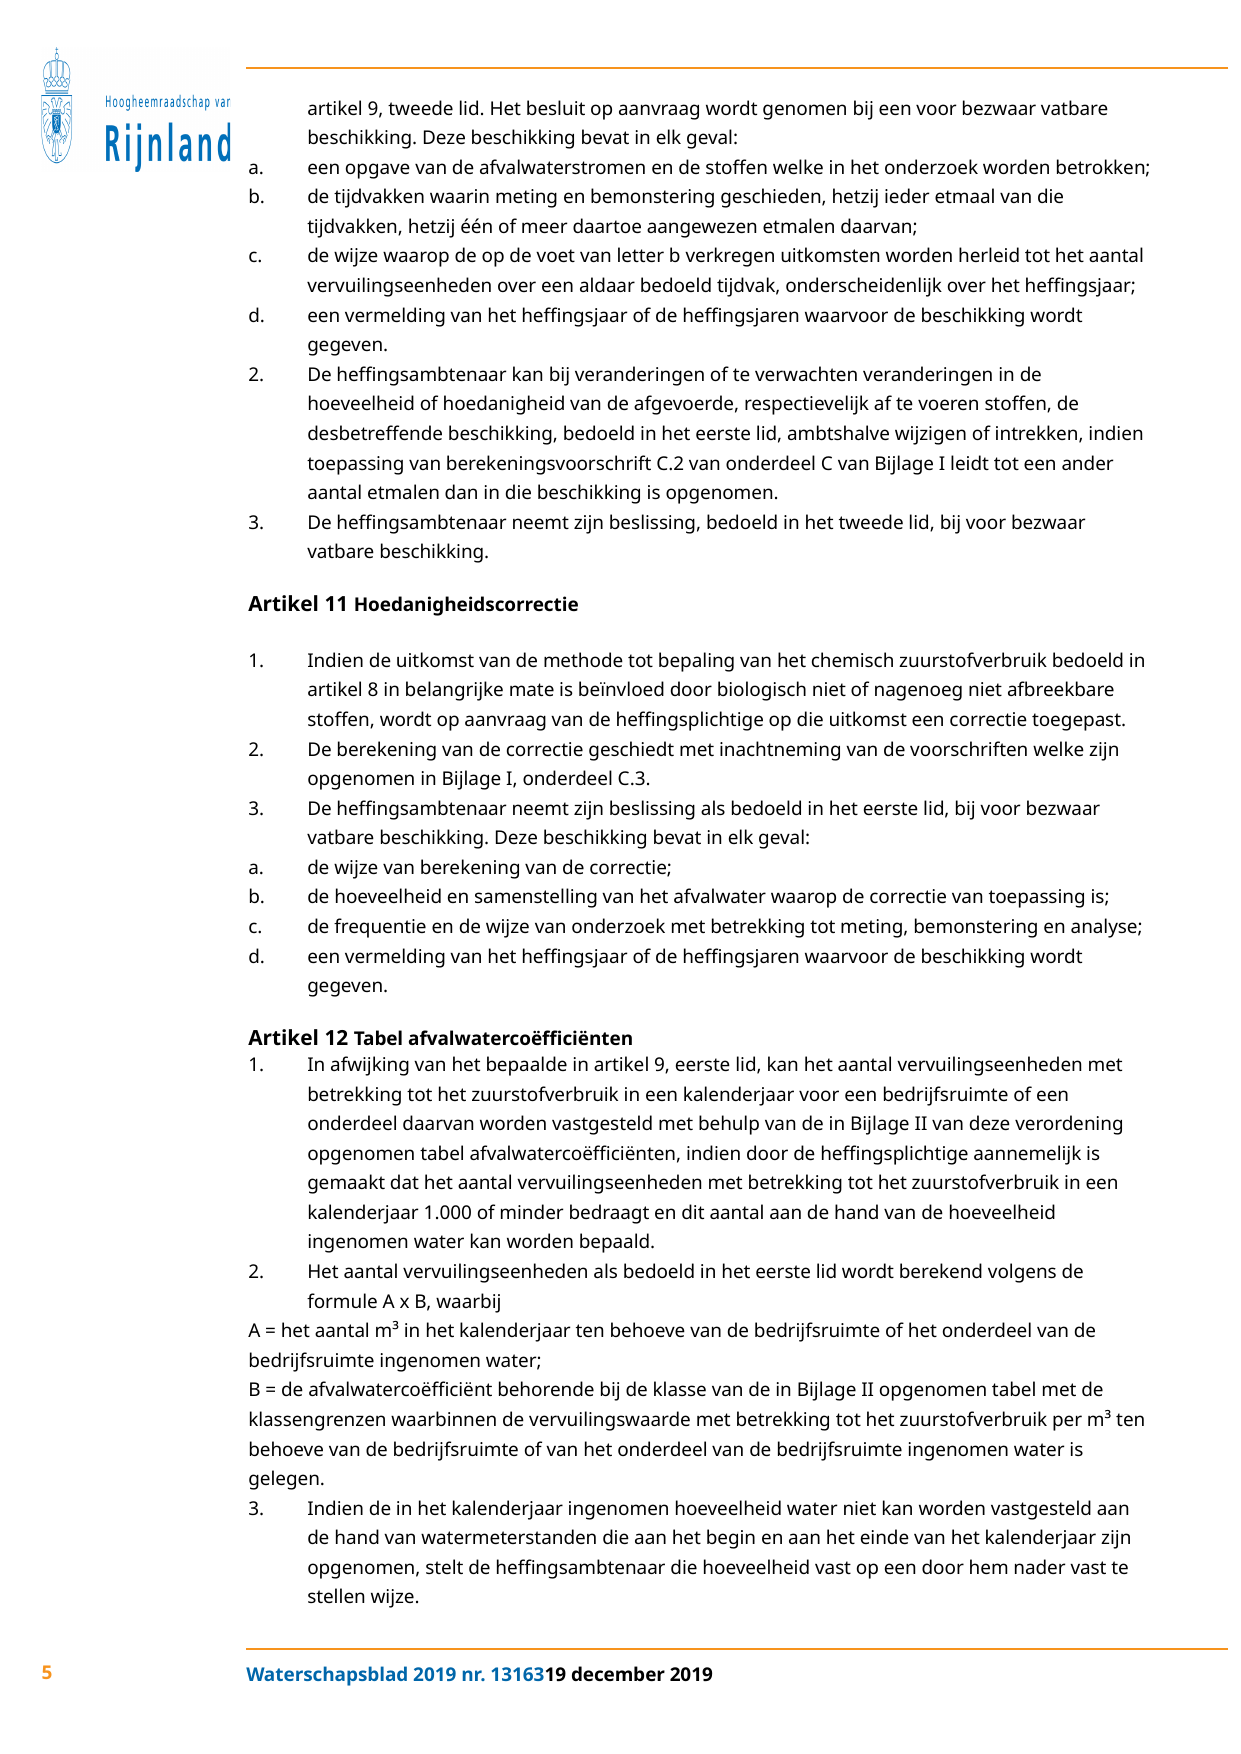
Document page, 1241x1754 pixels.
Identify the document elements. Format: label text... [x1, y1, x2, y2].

list de wijze van berekening van de correctie; [248, 854, 1152, 880]
list een vermelding van het heffingsjaar of de heffingsjaren waarvoor de beschikking wordt gegeven. [248, 302, 1152, 357]
list de frequentie en de wijze van onderzoek met betrekking tot meting, bemonstering en analyse; [248, 913, 1152, 939]
list artikel 9, tweede lid. Het besluit op aanvraag wordt genomen bij een voor bezwaar vatbare beschikking. Deze beschikking bevat in elk geval: [248, 95, 1152, 150]
list De heffingsambtenaar neemt zijn beslissing, bedoeld in het tweede lid, bij voor bezwaar vatbare beschikking. [248, 509, 1152, 564]
text B = de afvalwatercoëfficiënt behorende bij de klasse van de in Bijlage II opgenomen tabel met de klassengrenzen waarbinnen de vervuilingswaarde met betrekking tot het zuurstofverbruik per m³ ten behoeve van de bedrijfsruimte of van het onderdeel van de bedrijfsruimte ingenomen water is gelegen. [248, 1377, 1152, 1491]
list de hoeveelheid en samenstelling van het afvalwater waarop de correctie van toepassing is; [248, 884, 1152, 909]
list De berekening van de correctie geschiedt met inachtneming van de voorschriften welke zijn opgenomen in Bijlage I, onderdeel C.3. [248, 736, 1152, 791]
list een vermelding van het heffingsjaar of de heffingsjaren waarvoor de beschikking wordt gegeven. [248, 943, 1152, 998]
list Indien de in het kalenderjaar ingenomen hoeveelheid water niet kan worden vastgesteld aan de hand van watermeterstanden die aan het begin en aan het einde van het kalenderjaar zijn opgenomen, stelt de heffingsambtenaar die hoeveelheid vast op een door hem nader vast te stellen wijze. [248, 1495, 1152, 1609]
list De heffingsambtenaar kan bij veranderingen of te verwachten veranderingen in de hoeveelheid of hoedanigheid van de afgevoerde, respectievelijk af te voeren stoffen, de desbetreffende beschikking, bedoeld in het eerste lid, ambtshalve wijzigen of intrekken, indien toepassing van berekeningsvoorschrift C.2 van onderdeel C van Bijlage I leidt tot een ander aantal etmalen dan in die beschikking is opgenomen. [248, 361, 1152, 505]
list de tijdvakken waarin meting en bemonstering geschieden, hetzij ieder etmaal van die tijdvakken, hetzij één of meer daartoe aangewezen etmalen daarvan; [248, 183, 1152, 239]
text Artikel 11 Hoedanigheidscorrectie [248, 589, 1152, 617]
list Indien de uitkomst van de methode tot bepaling van het chemisch zuurstofverbruik bedoeld in artikel 8 in belangrijke mate is beïnvloed door biologisch niet of nagenoeg niet afbreekbare stoffen, wordt op aanvraag van de heffingsplichtige op die uitkomst een correctie toegepast. [248, 647, 1152, 732]
list In afwijking van het bepaalde in artikel 9, eerste lid, kan het aantal vervuilingseenheden met betrekking tot het zuurstofverbruik in een kalenderjaar voor een bedrijfsruimte of een onderdeel daarvan worden vastgesteld met behulp van de in Bijlage II van deze verordening opgenomen tabel afvalwatercoëfficiënten, indien door de heffingsplichtige aannemelijk is gemaakt dat het aantal vervuilingseenheden met betrekking tot het zuurstofverbruik in een kalenderjaar 1.000 of minder bedraagt en dit aantal aan de hand van de hoeveelheid ingenomen water kan worden bepaald. [248, 1051, 1152, 1254]
text Artikel 12 Tabel afvalwatercoëfficiënten [248, 1023, 1152, 1051]
text A = het aantal m³ in het kalenderjaar ten behoeve van de bedrijfsruimte of het onderdeel van de bedrijfsruimte ingenomen water; [248, 1317, 1152, 1373]
list een opgave van de afvalwaterstromen en de stoffen welke in het onderzoek worden betrokken; [248, 154, 1152, 180]
list de wijze waarop de op de voet van letter b verkregen uitkomsten worden herleid tot het aantal vervuilingseenheden over een aldaar bedoeld tijdvak, onderscheidenlijk over het heffingsjaar; [248, 243, 1152, 298]
picture [41, 47, 231, 172]
list De heffingsambtenaar neemt zijn beslissing als bedoeld in het eerste lid, bij voor bezwaar vatbare beschikking. Deze beschikking bevat in elk geval: [248, 795, 1152, 850]
list Het aantal vervuilingseenheden als bedoeld in het eerste lid wordt berekend volgens de formule A x B, waarbij [248, 1258, 1152, 1314]
